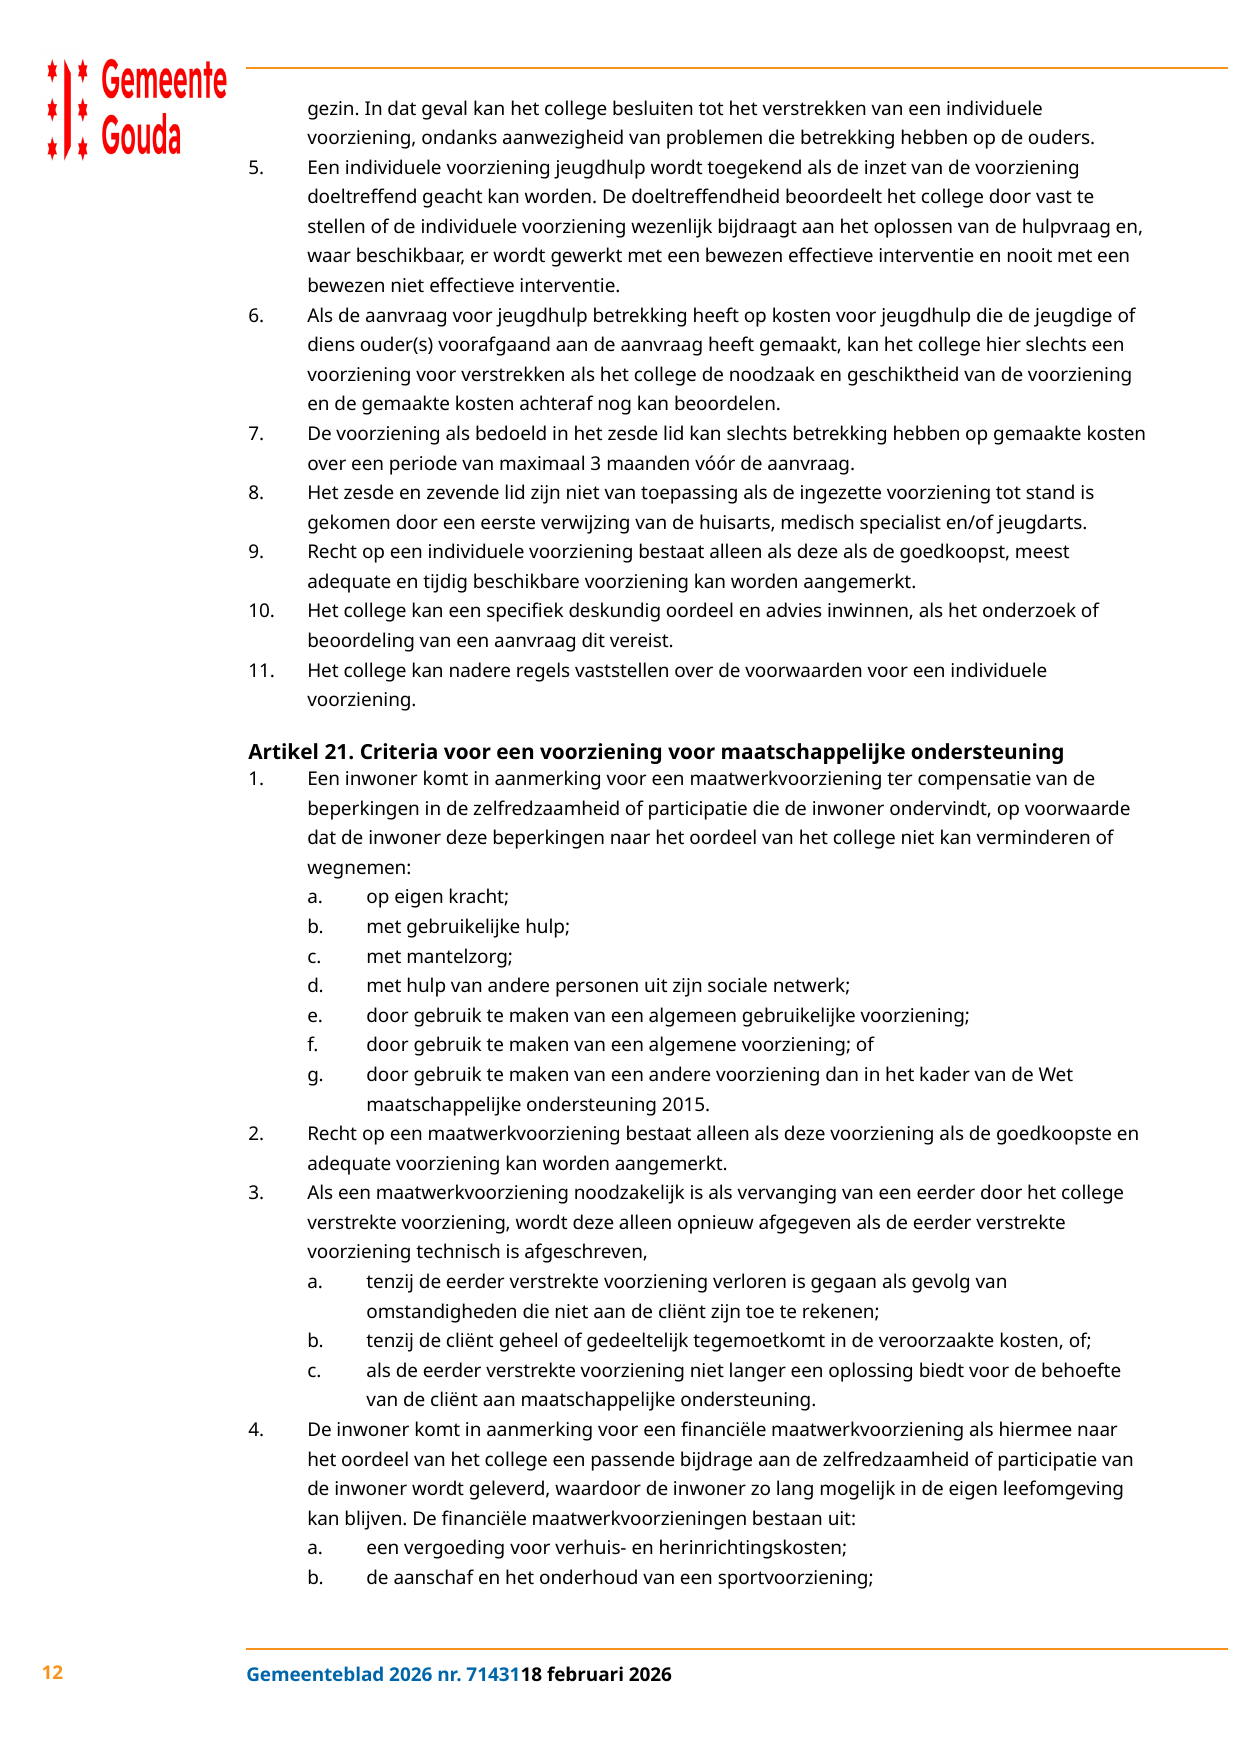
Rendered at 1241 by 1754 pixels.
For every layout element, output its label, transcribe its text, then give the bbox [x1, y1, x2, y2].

picture [41, 47, 231, 172]
list door gebruik te maken van een algemene voorziening; of [307, 1032, 1152, 1057]
list een vergoeding voor verhuis- en herinrichtingskosten; [307, 1534, 1152, 1560]
list Een individuele voorziening jeugdhulp wordt toegekend als de inzet van de voorziening doeltreffend geacht kan worden. De doeltreffendheid beoordeelt het college door vast te stellen of de individuele voorziening wezenlijk bijdraagt aan het oplossen van de hulpvraag en, waar beschikbaar, er wordt gewerkt met een bewezen effectieve interventie en nooit met een bewezen niet effectieve interventie. [248, 154, 1152, 298]
list De inwoner komt in aanmerking voor een financiële maatwerkvoorziening als hiermee naar het oordeel van het college een passende bijdrage aan de zelfredzaamheid of participatie van de inwoner wordt geleverd, waardoor de inwoner zo lang mogelijk in de eigen leefomgeving kan blijven. De financiële maatwerkvoorzieningen bestaan uit: [248, 1416, 1152, 1531]
list Het zesde en zevende lid zijn niet van toepassing als de ingezette voorziening tot stand is gekomen door een eerste verwijzing van de huisarts, medisch specialist en/of jeugdarts. [248, 479, 1152, 535]
text Artikel 21. Criteria voor een voorziening voor maatschappelijke ondersteuning [248, 737, 1152, 765]
list met hulp van andere personen uit zijn sociale netwerk; [307, 972, 1152, 998]
list Recht op een maatwerkvoorziening bestaat alleen als deze voorziening als de goedkoopste en adequate voorziening kan worden aangemerkt. [248, 1120, 1152, 1176]
list met mantelzorg; [307, 943, 1152, 968]
list Het college kan nadere regels vaststellen over de voorwaarden voor een individuele voorziening. [248, 657, 1152, 712]
list Het college kan een specifiek deskundig oordeel en advies inwinnen, als het onderzoek of beoordeling van een aanvraag dit vereist. [248, 598, 1152, 653]
list met gebruikelijke hulp; [307, 913, 1152, 939]
list tenzij de eerder verstrekte voorziening verloren is gegaan als gevolg van omstandigheden die niet aan de cliënt zijn toe te rekenen; [307, 1268, 1152, 1323]
list als de eerder verstrekte voorziening niet langer een oplossing biedt voor de behoefte van de cliënt aan maatschappelijke ondersteuning. [307, 1357, 1152, 1412]
list Een inwoner komt in aanmerking voor een maatwerkvoorziening ter compensatie van de beperkingen in de zelfredzaamheid of participatie die de inwoner ondervindt, op voorwaarde dat de inwoner deze beperkingen naar het oordeel van het college niet kan verminderen of wegnemen: [248, 765, 1152, 880]
list Als de aanvraag voor jeugdhulp betrekking heeft op kosten voor jeugdhulp die de jeugdige of diens ouder(s) voorafgaand aan de aanvraag heeft gemaakt, kan het college hier slechts een voorziening voor verstrekken als het college de noodzaak en geschiktheid van de voorziening en de gemaakte kosten achteraf nog kan beoordelen. [248, 302, 1152, 416]
list de aanschaf en het onderhoud van een sportvoorziening; [307, 1564, 1152, 1590]
list De voorziening als bedoeld in het zesde lid kan slechts betrekking hebben op gemaakte kosten over een periode van maximaal 3 maanden vóór de aanvraag. [248, 420, 1152, 476]
list door gebruik te maken van een algemeen gebruikelijke voorziening; [307, 1002, 1152, 1028]
list door gebruik te maken van een andere voorziening dan in het kader van de Wet maatschappelijke ondersteuning 2015. [307, 1061, 1152, 1116]
list tenzij de cliënt geheel of gedeeltelijk tegemoetkomt in de veroorzaakte kosten, of; [307, 1327, 1152, 1353]
list Als een maatwerkvoorziening noodzakelijk is als vervanging van een eerder door het college verstrekte voorziening, wordt deze alleen opnieuw afgegeven als de eerder verstrekte voorziening technisch is afgeschreven, [248, 1179, 1152, 1264]
list Recht op een individuele voorziening bestaat alleen als deze als de goedkoopst, meest adequate en tijdig beschikbare voorziening kan worden aangemerkt. [248, 538, 1152, 594]
list gezin. In dat geval kan het college besluiten tot het verstrekken van een individuele voorziening, ondanks aanwezigheid van problemen die betrekking hebben op de ouders. [248, 95, 1152, 150]
list op eigen kracht; [307, 884, 1152, 909]
